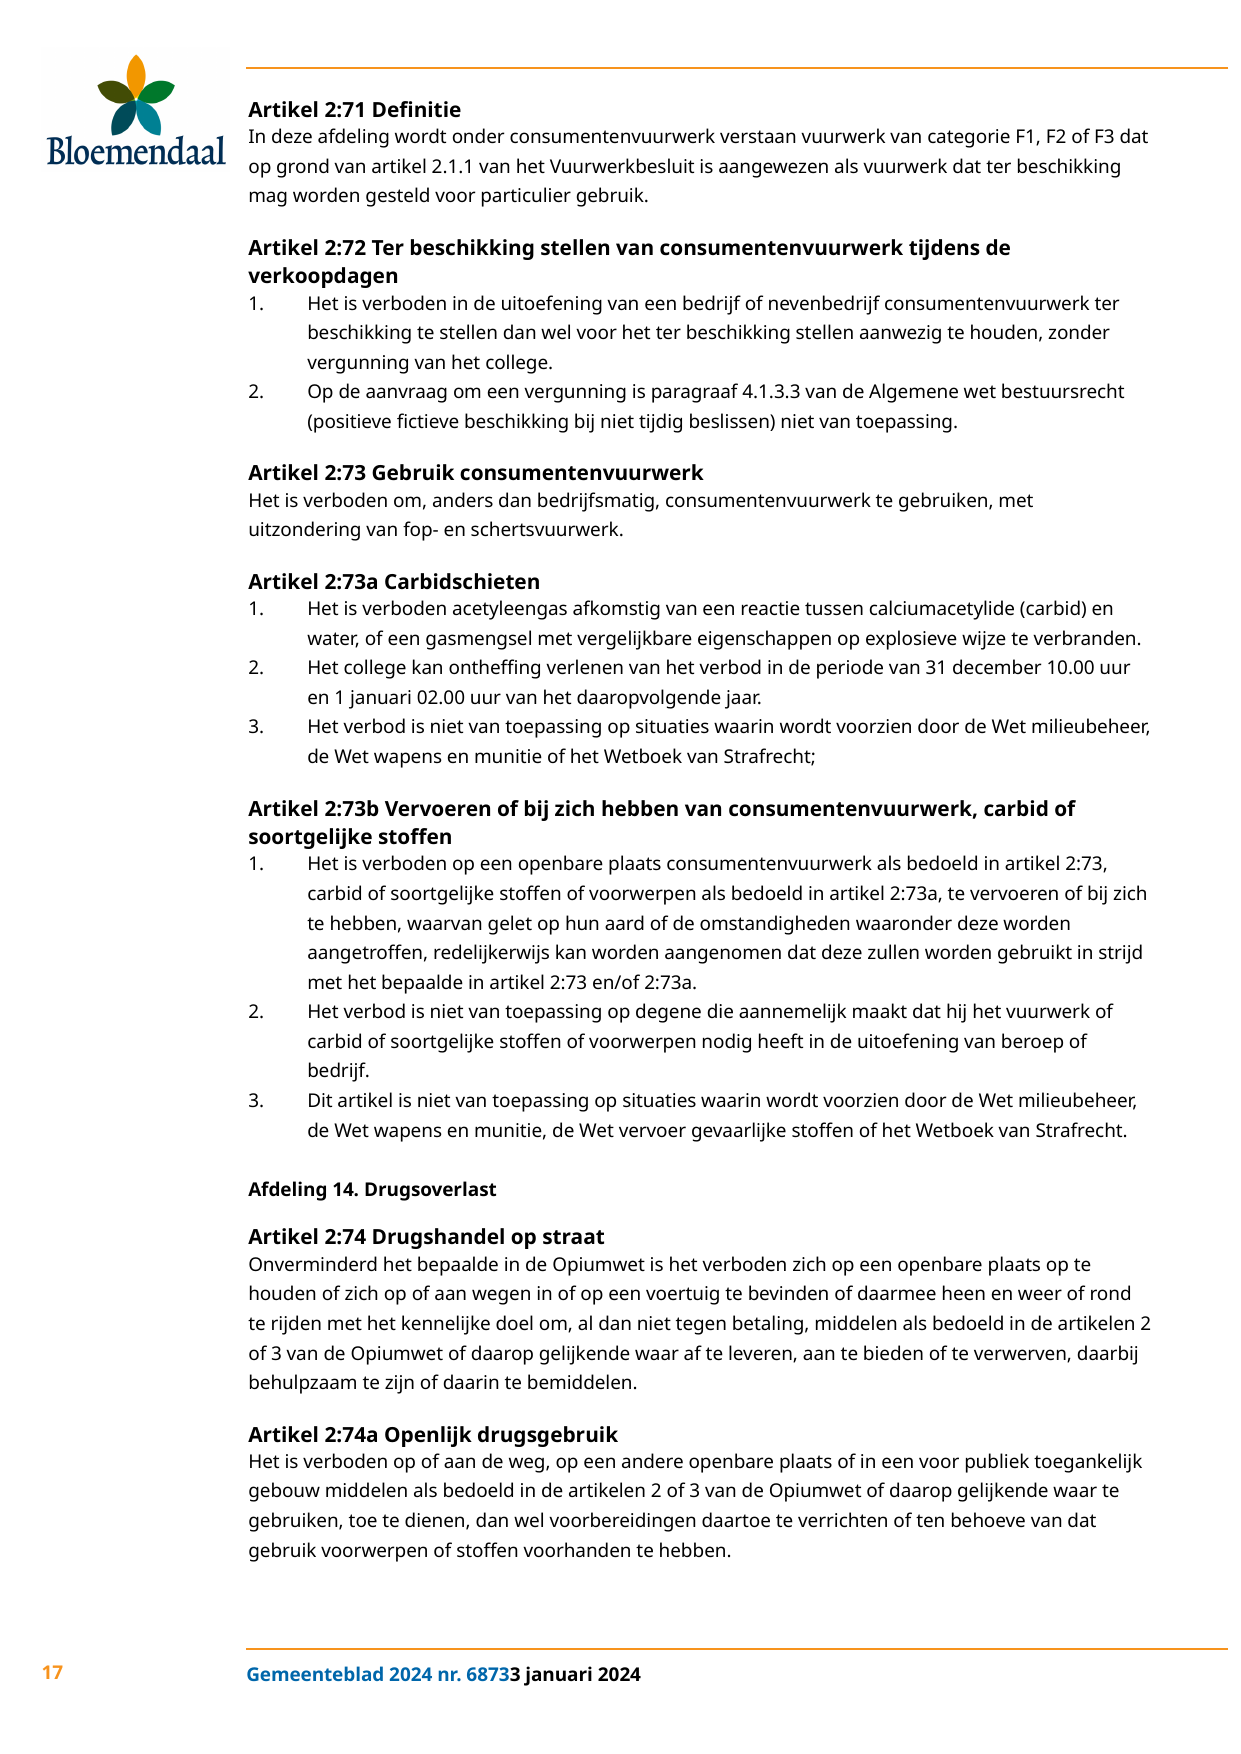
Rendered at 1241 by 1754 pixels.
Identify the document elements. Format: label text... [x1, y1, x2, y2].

text Artikel 2:71 Definitie [248, 95, 1152, 123]
text Artikel 2:74 Drugshandel op straat [248, 1222, 1152, 1251]
text Artikel 2:72 Ter beschikking stellen van consumentenvuurwerk tijdens de verkoopdagen [248, 233, 1152, 290]
list Het is verboden op een openbare plaats consumentenvuurwerk als bedoeld in artikel 2:73, carbid of soortgelijke stoffen of voorwerpen als bedoeld in artikel 2:73a, te vervoeren of bij zich te hebben, waarvan gelet op hun aard of de omstandigheden waaronder deze worden aangetroffen, redelijkerwijs kan worden aangenomen dat deze zullen worden gebruikt in strijd met het bepaalde in artikel 2:73 en/of 2:73a. [248, 851, 1152, 994]
list Het is verboden in de uitoefening van een bedrijf of nevenbedrijf consumentenvuurwerk ter beschikking te stellen dan wel voor het ter beschikking stellen aanwezig te houden, zonder vergunning van het college. [248, 290, 1152, 374]
list Het verbod is niet van toepassing op situaties waarin wordt voorzien door de Wet milieubeheer, de Wet wapens en munitie of het Wetboek van Strafrecht; [248, 714, 1152, 769]
text In deze afdeling wordt onder consumentenvuurwerk verstaan vuurwerk van categorie F1, F2 of F3 dat op grond van artikel 2.1.1 van het Vuurwerkbesluit is aangewezen als vuurwerk dat ter beschikking mag worden gesteld voor particulier gebruik. [248, 123, 1152, 208]
text Artikel 2:73 Gebruik consumentenvuurwerk [248, 458, 1152, 487]
text Artikel 2:74a Openlijk drugsgebruik [248, 1420, 1152, 1448]
text Artikel 2:73b Vervoeren of bij zich hebben van consumentenvuurwerk, carbid of soortgelijke stoffen [248, 794, 1152, 851]
text Afdeling 14. Drugsoverlast [248, 1176, 1152, 1202]
text Het is verboden op of aan de weg, op een andere openbare plaats of in een voor publiek toegankelijk gebouw middelen als bedoeld in de artikelen 2 of 3 van de Opiumwet of daarop gelijkende waar te gebruiken, toe te dienen, dan wel voorbereidingen daartoe te verrichten of ten behoeve van dat gebruik voorwerpen of stoffen voorhanden te hebben. [248, 1448, 1152, 1563]
text Artikel 2:73a Carbidschieten [248, 567, 1152, 595]
list Het verbod is niet van toepassing op degene die aannemelijk maakt dat hij het vuurwerk of carbid of soortgelijke stoffen of voorwerpen nodig heeft in de uitoefening van beroep of bedrijf. [248, 998, 1152, 1083]
text Het is verboden om, anders dan bedrijfsmatig, consumentenvuurwerk te gebruiken, met uitzondering van fop- en schertsvuurwerk. [248, 487, 1152, 542]
list Het is verboden acetyleengas afkomstig van een reactie tussen calciumacetylide (carbid) en water, of een gasmengsel met vergelijkbare eigenschappen op explosieve wijze te verbranden. [248, 595, 1152, 651]
picture [41, 47, 231, 172]
text Onverminderd het bepaalde in de Opiumwet is het verboden zich op een openbare plaats op te houden of zich op of aan wegen in of op een voertuig te bevinden of daarmee heen en weer of rond te rijden met het kennelijke doel om, al dan niet tegen betaling, middelen als bedoeld in de artikelen 2 of 3 van de Opiumwet of daarop gelijkende waar af te leveren, aan te bieden of te verwerven, daarbij behulpzaam te zijn of daarin te bemiddelen. [248, 1251, 1152, 1395]
list Het college kan ontheffing verlenen van het verbod in de periode van 31 december 10.00 uur en 1 januari 02.00 uur van het daaropvolgende jaar. [248, 654, 1152, 710]
list Op de aanvraag om een vergunning is paragraaf 4.1.3.3 van de Algemene wet bestuursrecht (positieve fictieve beschikking bij niet tijdig beslissen) niet van toepassing. [248, 378, 1152, 434]
list Dit artikel is niet van toepassing op situaties waarin wordt voorzien door de Wet milieubeheer, de Wet wapens en munitie, de Wet vervoer gevaarlijke stoffen of het Wetboek van Strafrecht. [248, 1087, 1152, 1142]
